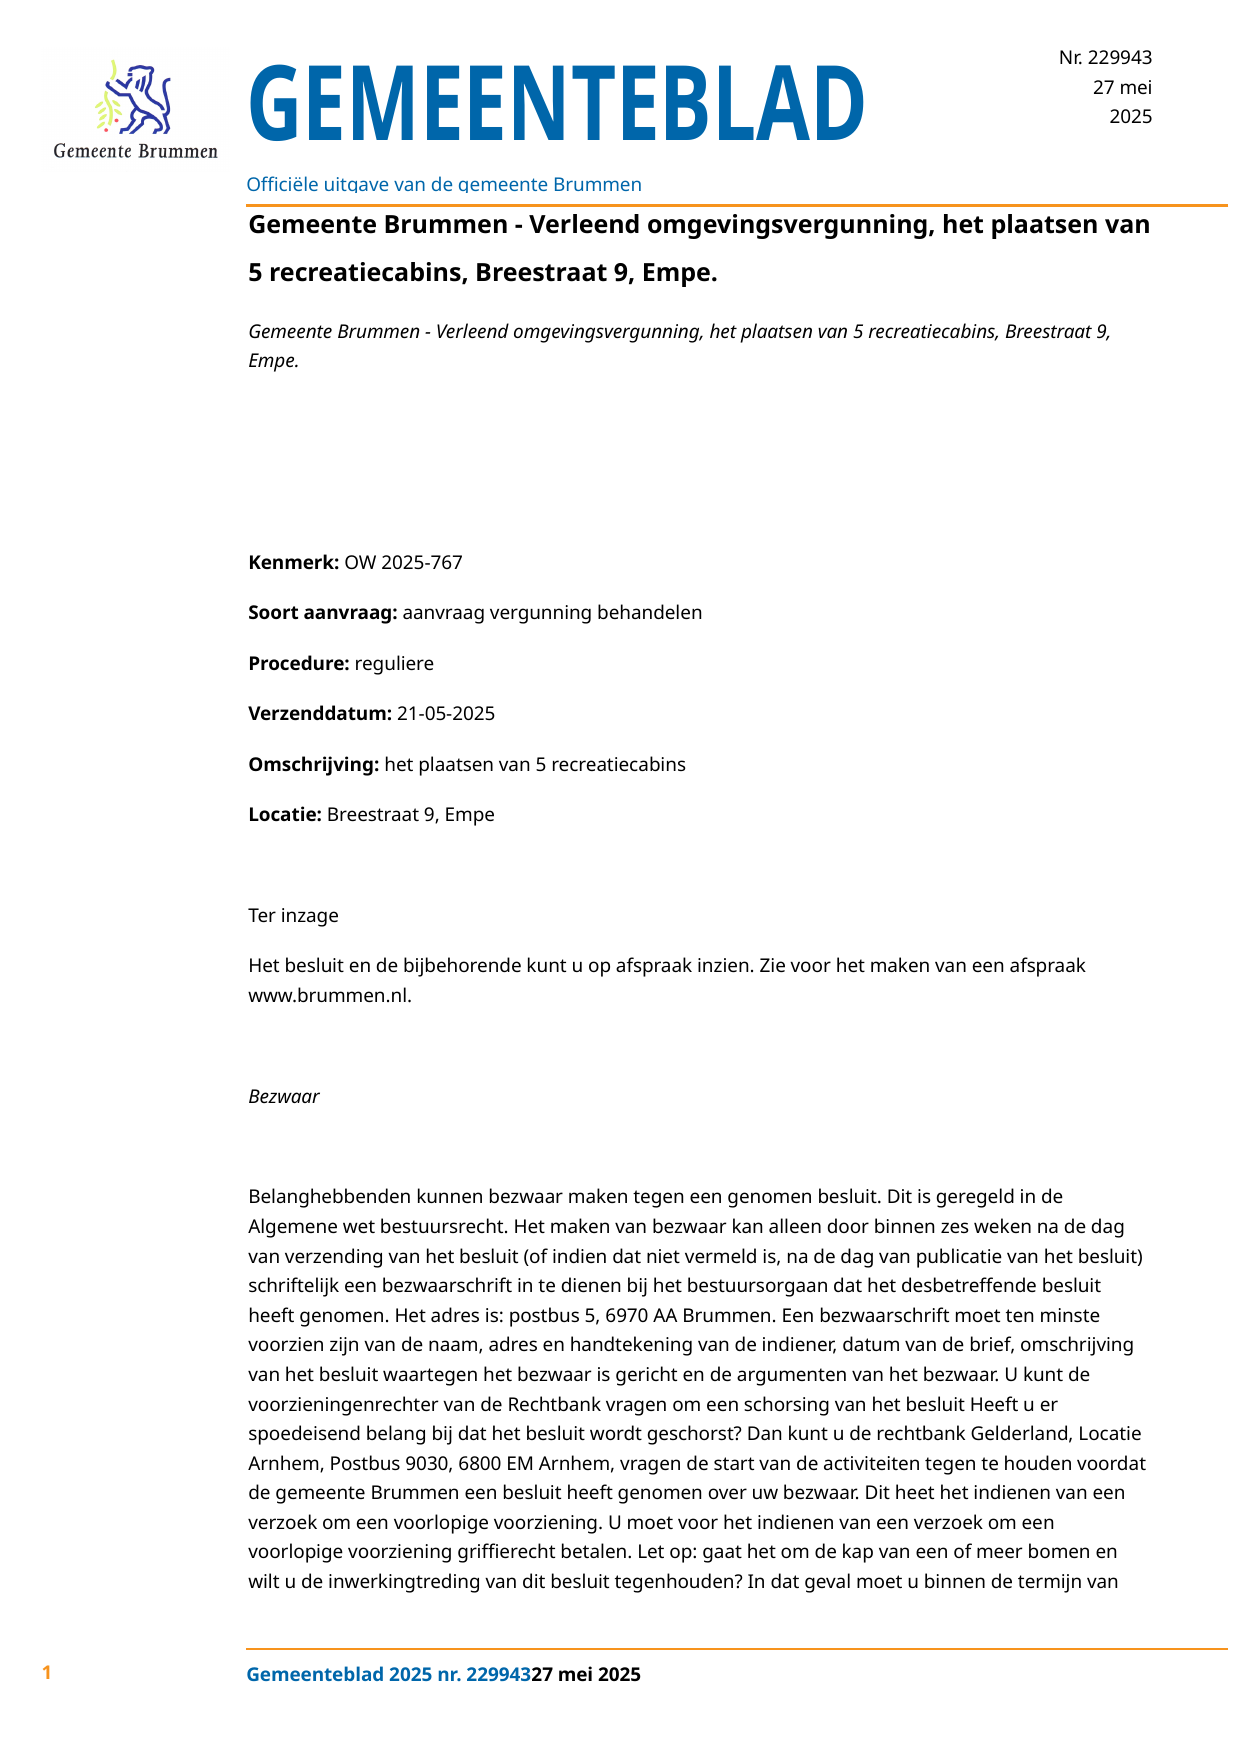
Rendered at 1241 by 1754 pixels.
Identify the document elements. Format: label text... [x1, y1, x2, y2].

text Ter inzage [248, 902, 1152, 928]
text Bezwaar [248, 1083, 1152, 1109]
text Procedure: reguliere [248, 650, 1152, 676]
text Locatie: Breestraat 9, Empe [248, 801, 1152, 827]
text Belanghebbenden kunnen bezwaar maken tegen een genomen besluit. Dit is geregeld in de Algemene wet bestuursrecht. Het maken van bezwaar kan alleen door binnen zes weken na de dag van verzending van het besluit (of indien dat niet vermeld is, na de dag van publicatie van het besluit) schriftelijk een bezwaarschrift in te dienen bij het bestuursorgaan dat het desbetreffende besluit heeft genomen. Het adres is: postbus 5, 6970 AA Brummen. Een bezwaarschrift moet ten minste voorzien zijn van de naam, adres en handtekening van de indiener, datum van de brief, omschrijving van het besluit waartegen het bezwaar is gericht en de argumenten van het bezwaar. U kunt de voorzieningenrechter van de Rechtbank vragen om een schorsing van het besluit Heeft u er spoedeisend belang bij dat het besluit wordt geschorst? Dan kunt u de rechtbank Gelderland, Locatie Arnhem, Postbus 9030, 6800 EM Arnhem, vragen de start van de activiteiten tegen te houden voordat de gemeente Brummen een besluit heeft genomen over uw bezwaar. Dit heet het indienen van een verzoek om een voorlopige voorziening. U moet voor het indienen van een verzoek om een voorlopige voorziening griffierecht betalen. Let op: gaat het om de kap van een of meer bomen en wilt u de inwerkingtreding van dit besluit tegenhouden? In dat geval moet u binnen de termijn van [248, 1184, 1152, 1594]
picture [41, 47, 231, 172]
text Gemeente Brummen - Verleend omgevingsvergunning, het plaatsen van 5 recreatiecabins, Breestraat 9, Empe. [248, 207, 1152, 288]
text Gemeente Brummen - Verleend omgevingsvergunning, het plaatsen van 5 recreatiecabins, Breestraat 9, Empe. [248, 318, 1152, 373]
text Verzenddatum: 21-05-2025 [248, 700, 1152, 726]
text Kenmerk: OW 2025-767 [248, 549, 1152, 575]
text Soort aanvraag: aanvraag vergunning behandelen [248, 599, 1152, 625]
text Het besluit en de bijbehorende kunt u op afspraak inzien. Zie voor het maken van een afspraak www.brummen.nl. [248, 952, 1152, 1008]
text Omschrijving: het plaatsen van 5 recreatiecabins [248, 751, 1152, 777]
